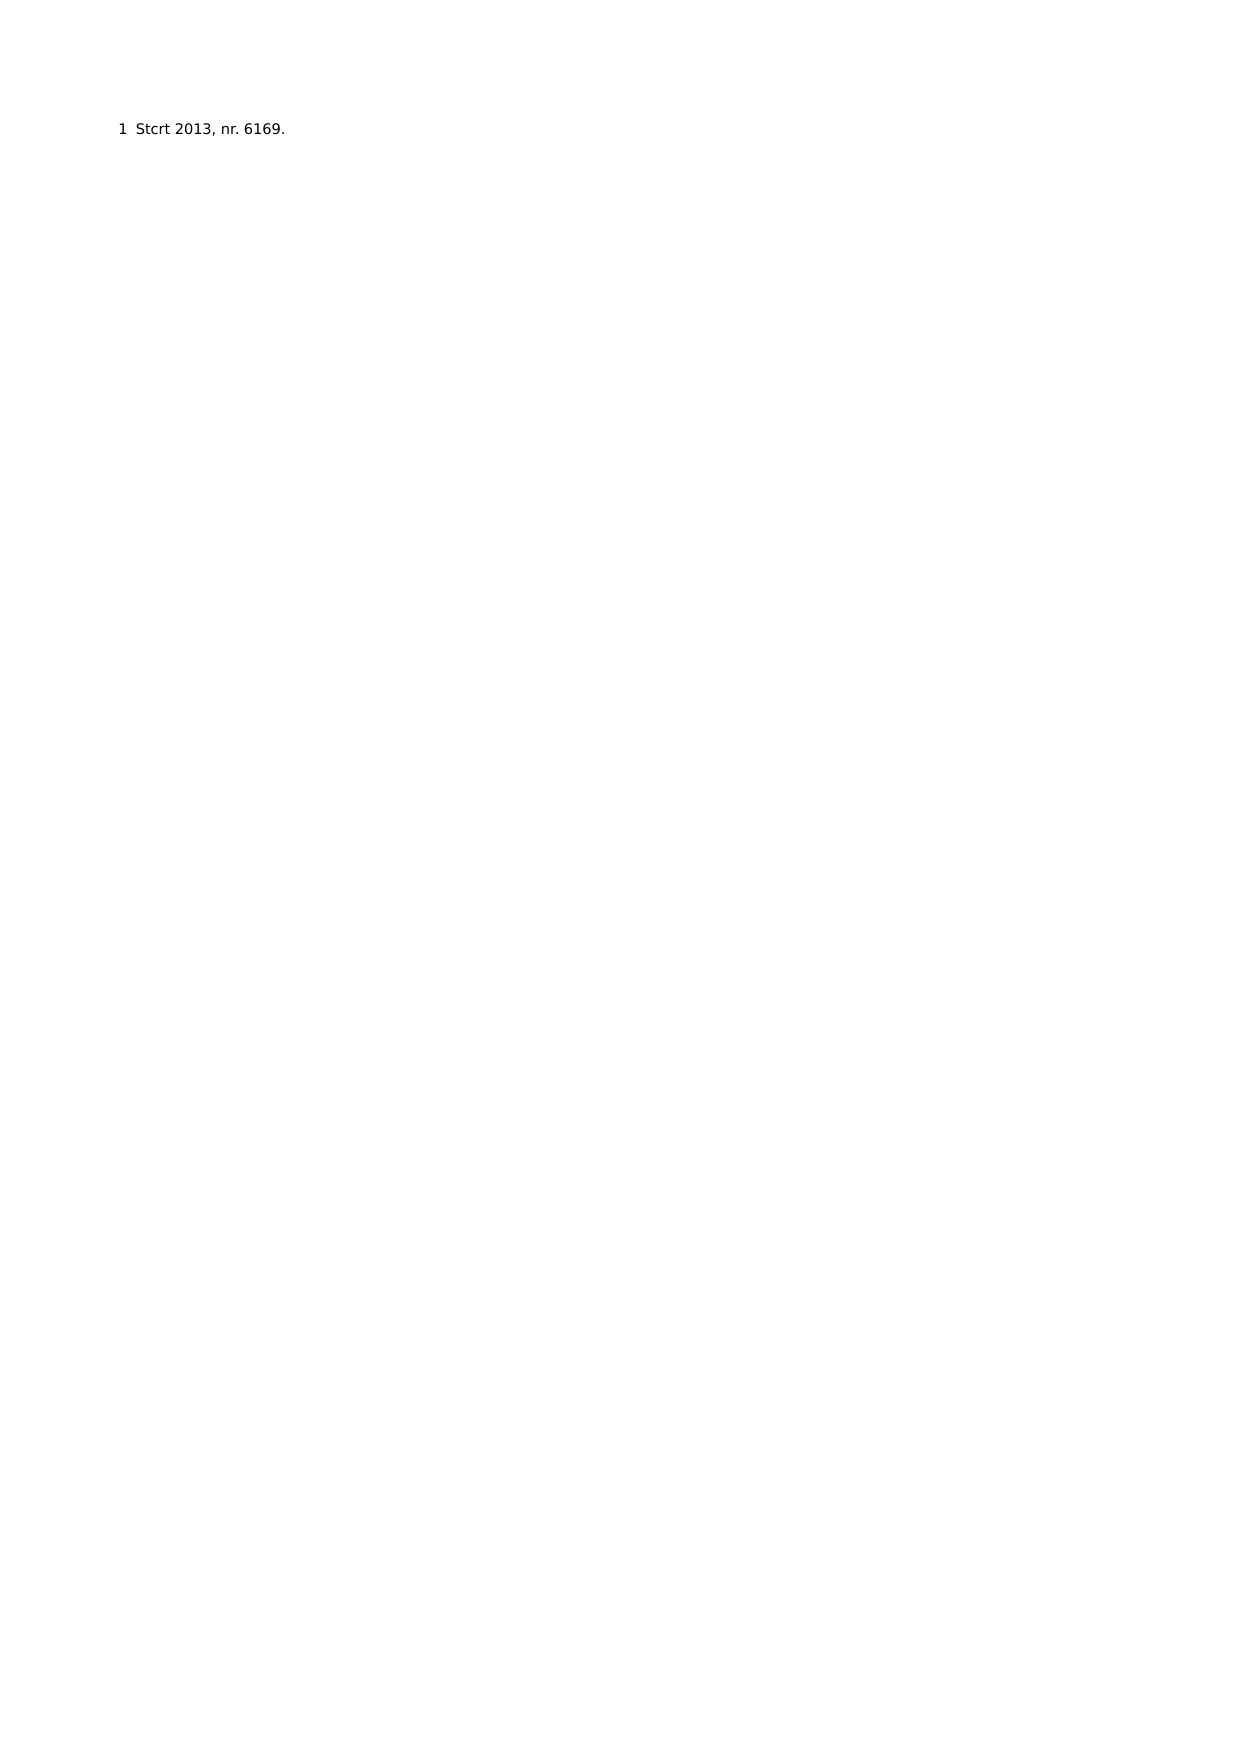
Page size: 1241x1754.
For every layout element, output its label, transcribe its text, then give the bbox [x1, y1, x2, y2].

text Stcrt 2013, nr. 6169. [118, 121, 1122, 138]
